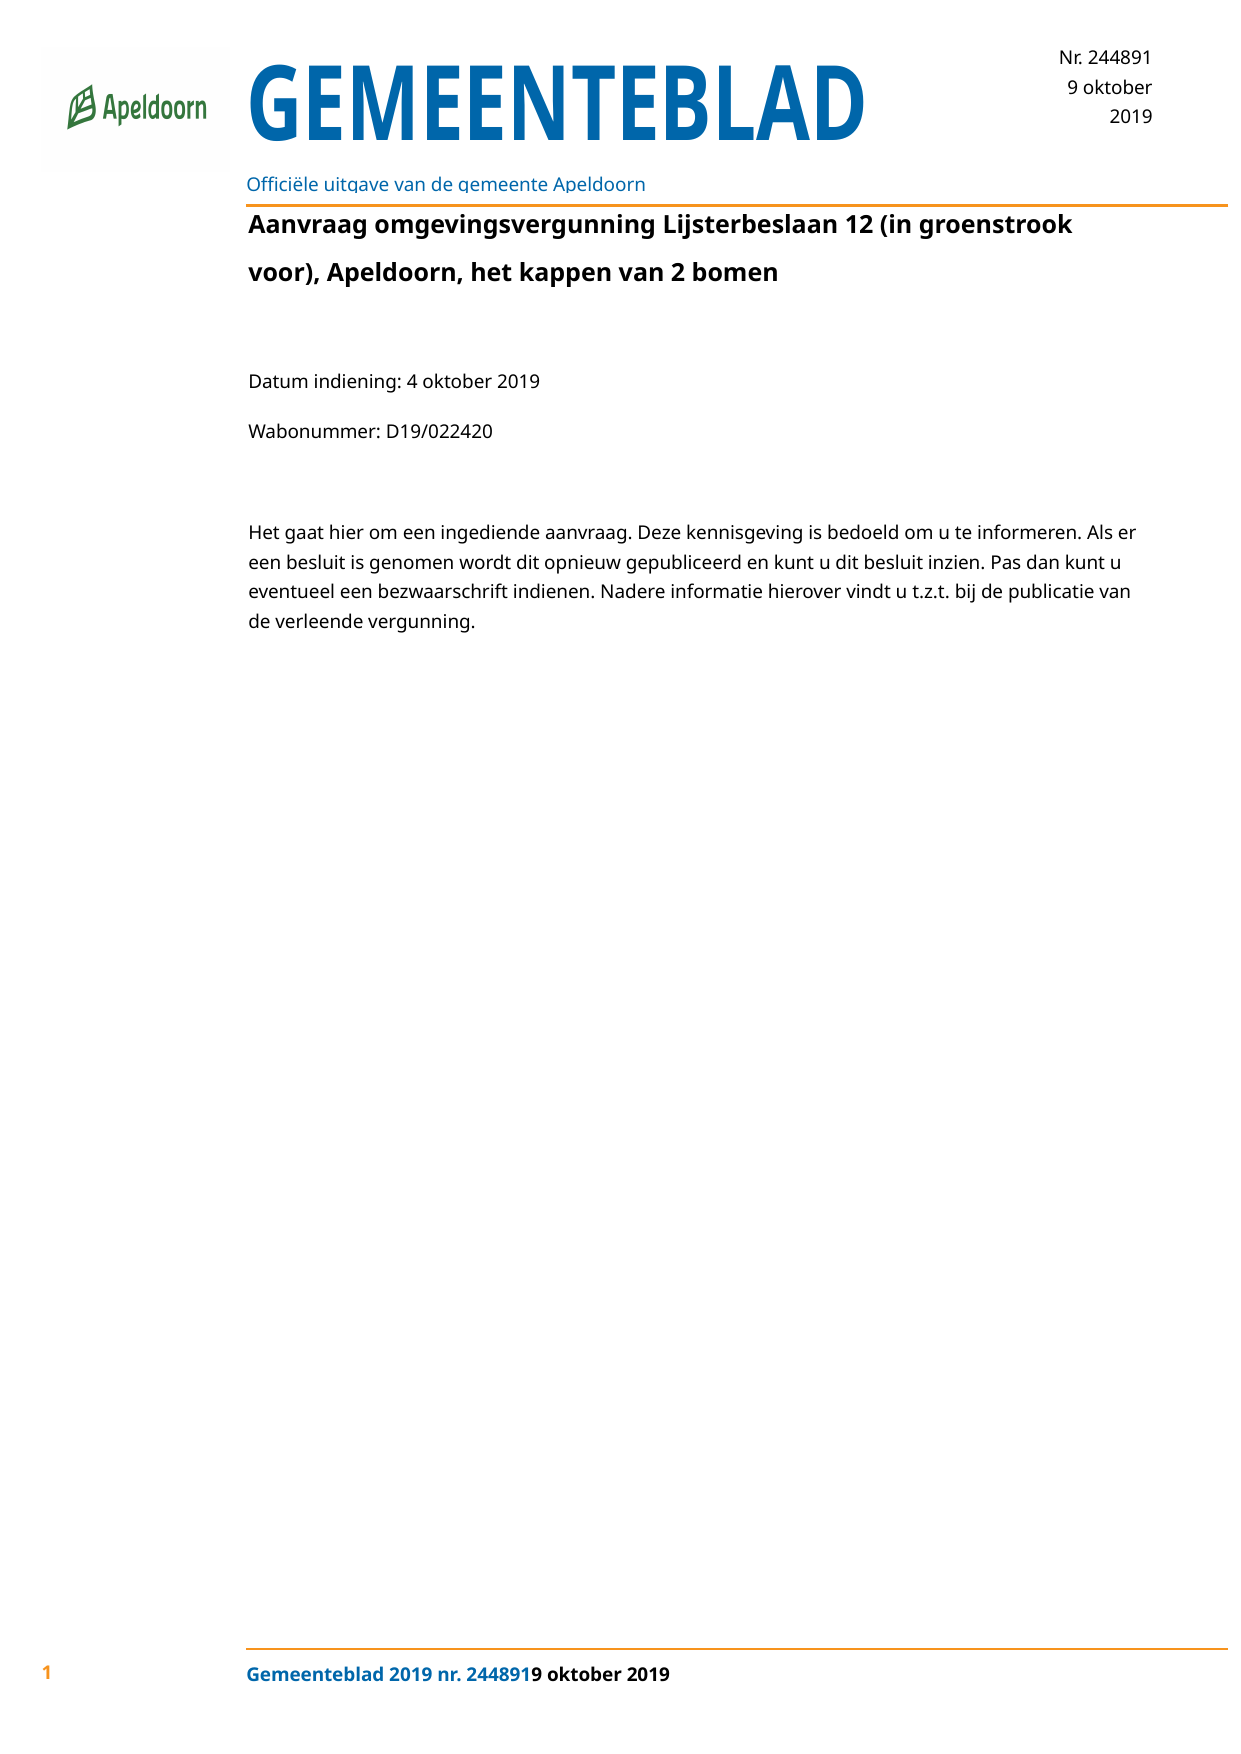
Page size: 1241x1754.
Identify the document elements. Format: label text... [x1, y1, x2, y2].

picture [41, 47, 231, 172]
text Het gaat hier om een ingediende aanvraag. Deze kennisgeving is bedoeld om u te informeren. Als er een besluit is genomen wordt dit opnieuw gepubliceerd en kunt u dit besluit inzien. Pas dan kunt u eventueel een bezwaarschrift indienen. Nadere informatie hierover vindt u t.z.t. bij de publicatie van de verleende vergunning. [248, 519, 1152, 634]
text Wabonummer: D19/022420 [248, 419, 1152, 444]
text Datum indiening: 4 oktober 2019 [248, 368, 1152, 394]
text Aanvraag omgevingsvergunning Lijsterbeslaan 12 (in groenstrook voor), Apeldoorn, het kappen van 2 bomen [248, 207, 1152, 288]
